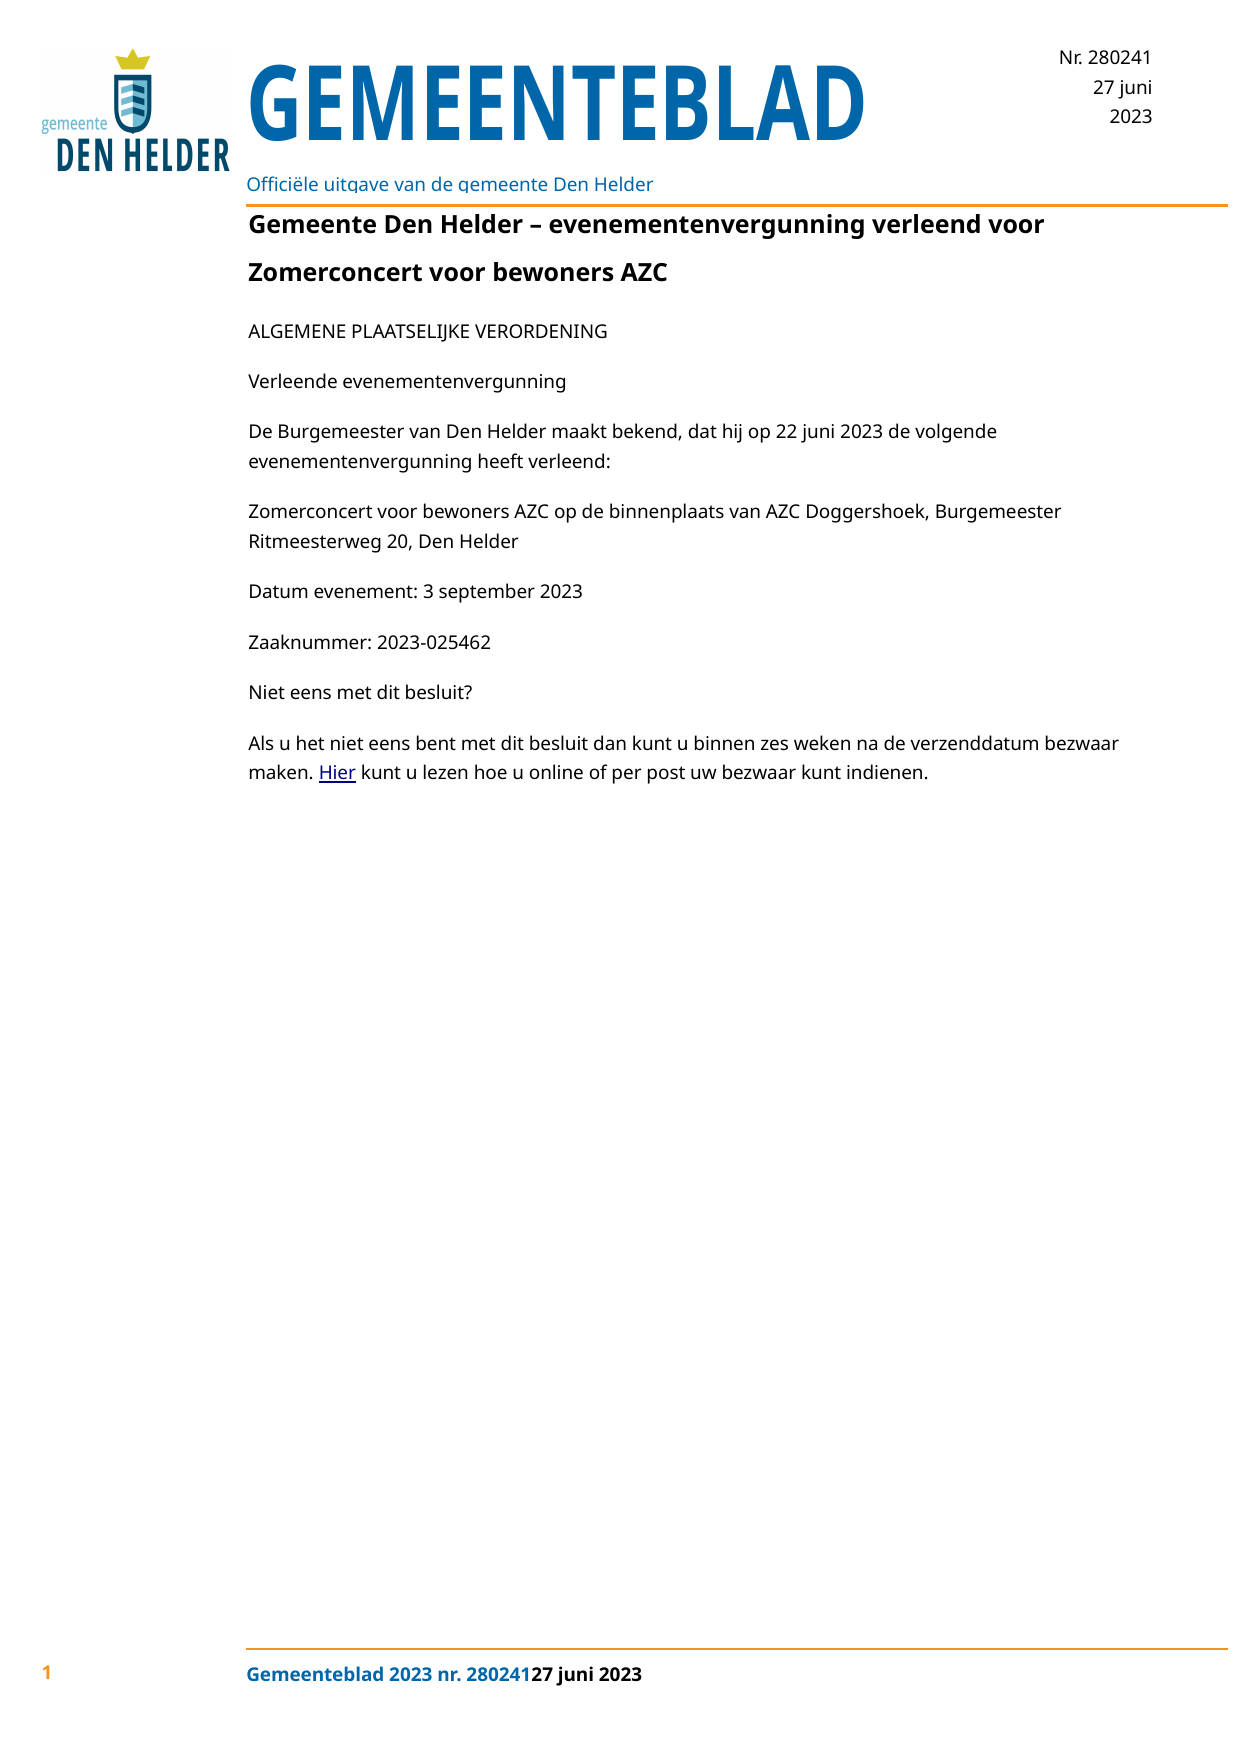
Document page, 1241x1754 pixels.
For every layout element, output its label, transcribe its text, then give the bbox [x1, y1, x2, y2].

text ALGEMENE PLAATSELIJKE VERORDENING [248, 318, 1152, 344]
picture [182, 144, 187, 165]
text Verleende evenementenvergunning [248, 368, 1152, 394]
text Zaaknummer: 2023-025462 [248, 629, 1152, 655]
text Datum evenement: 3 september 2023 [248, 579, 1152, 604]
picture [130, 157, 135, 172]
text Niet eens met dit besluit? [248, 679, 1152, 705]
text Zomerconcert voor bewoners AZC op de binnenplaats van AZC Doggershoek, Burgemeester Ritmeesterweg 20, Den Helder [248, 499, 1152, 554]
picture [100, 154, 106, 172]
picture [63, 144, 68, 165]
picture [41, 47, 231, 172]
text De Burgemeester van Den Helder maakt bekend, dat hij op 22 juni 2023 de volgende evenementenvergunning heeft verleend: [248, 419, 1152, 474]
picture [220, 160, 224, 172]
text Als u het niet eens bent met dit besluit dan kunt u binnen zes weken na de verzenddatum bezwaar maken. Hier kunt u lezen hoe u online of per post uw bezwaar kunt indienen. [248, 730, 1152, 785]
text Gemeente Den Helder – evenementenvergunning verleend voor Zomerconcert voor bewoners AZC [248, 207, 1152, 288]
